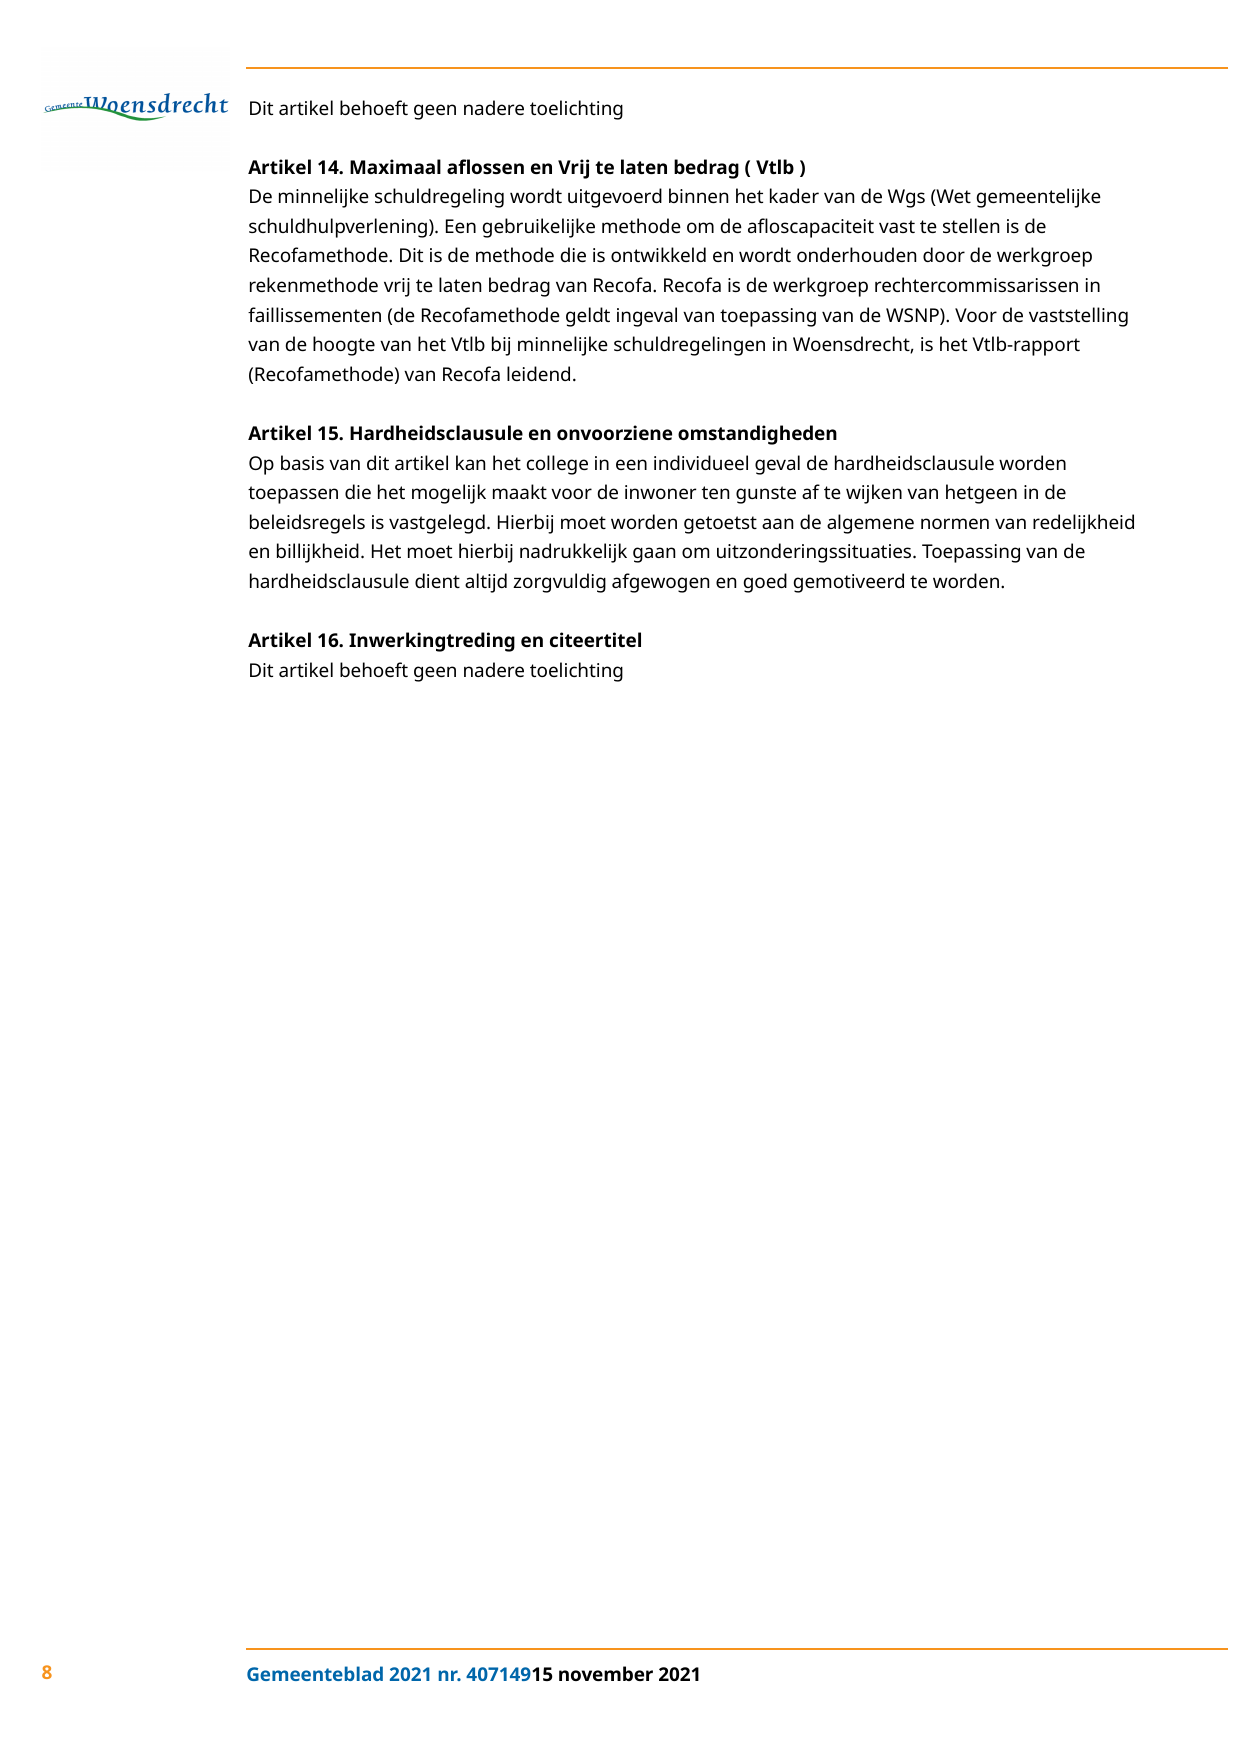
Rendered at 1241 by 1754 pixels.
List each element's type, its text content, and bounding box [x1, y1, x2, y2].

text De minnelijke schuldregeling wordt uitgevoerd binnen het kader van de Wgs (Wet gemeentelijke schuldhulpverlening). Een gebruikelijke methode om de afloscapaciteit vast te stellen is de Recofamethode. Dit is de methode die is ontwikkeld en wordt onderhouden door de werkgroep rekenmethode vrij te laten bedrag van Recofa. Recofa is de werkgroep rechtercommissarissen in faillissementen (de Recofamethode geldt ingeval van toepassing van de WSNP). Voor de vaststelling van de hoogte van het Vtlb bij minnelijke schuldregelingen in Woensdrecht, is het Vtlb-rapport (Recofamethode) van Recofa leidend. [248, 183, 1152, 387]
text Artikel 14. Maximaal aflossen en Vrij te laten bedrag ( Vtlb ) [248, 154, 1152, 180]
text Artikel 15. Hardheidsclausule en onvoorziene omstandigheden [248, 420, 1152, 446]
text Dit artikel behoeft geen nadere toelichting [248, 95, 1152, 121]
text Dit artikel behoeft geen nadere toelichting [248, 657, 1152, 683]
text Artikel 16. Inwerkingtreding en citeertitel [248, 627, 1152, 653]
picture [41, 47, 231, 172]
text Op basis van dit artikel kan het college in een individueel geval de hardheidsclausule worden toepassen die het mogelijk maakt voor de inwoner ten gunste af te wijken van hetgeen in de beleidsregels is vastgelegd. Hierbij moet worden getoetst aan de algemene normen van redelijkheid en billijkheid. Het moet hierbij nadrukkelijk gaan om uitzonderingssituaties. Toepassing van de hardheidsclausule dient altijd zorgvuldig afgewogen en goed gemotiveerd te worden. [248, 450, 1152, 594]
